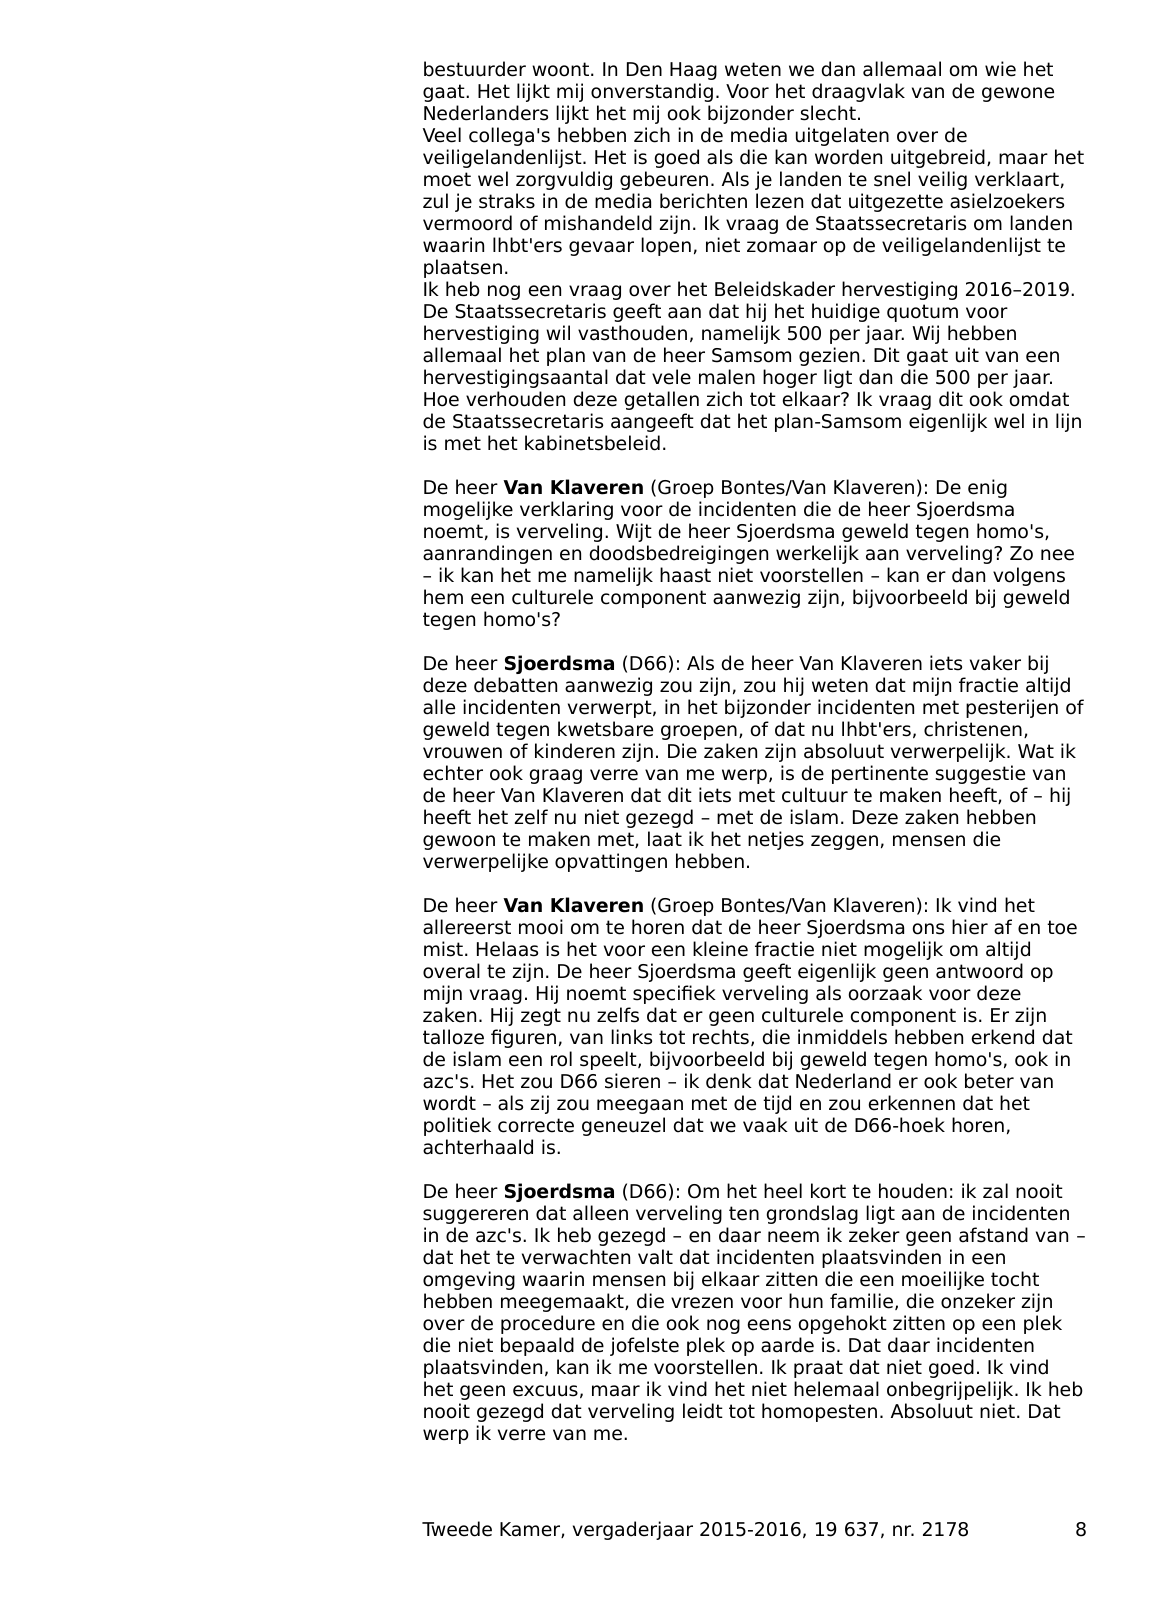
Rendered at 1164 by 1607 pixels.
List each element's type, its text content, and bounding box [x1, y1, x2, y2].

text bestuurder woont. In Den Haag weten we dan allemaal om wie het gaat. Het lijkt mij onverstandig. Voor het draagvlak van de gewone Nederlanders lijkt het mij ook bijzonder slecht. [422, 59, 1087, 125]
text De heer Sjoerdsma (D66): Om het heel kort te houden: ik zal nooit suggereren dat alleen verveling ten grondslag ligt aan de incidenten in de azc's. Ik heb gezegd – en daar neem ik zeker geen afstand van – dat het te verwachten valt dat incidenten plaatsvinden in een omgeving waarin mensen bij elkaar zitten die een moeilijke tocht hebben meegemaakt, die vrezen voor hun familie, die onzeker zijn over de procedure en die ook nog eens opgehokt zitten op een plek die niet bepaald de jofelste plek op aarde is. Dat daar incidenten plaatsvinden, kan ik me voorstellen. Ik praat dat niet goed. Ik vind het geen excuus, maar ik vind het niet helemaal onbegrijpelijk. Ik heb nooit gezegd dat verveling leidt tot homopesten. Absoluut niet. Dat werp ik verre van me. [422, 1181, 1087, 1444]
text Veel collega's hebben zich in de media uitgelaten over de veiligelandenlijst. Het is goed als die kan worden uitgebreid, maar het moet wel zorgvuldig gebeuren. Als je landen te snel veilig verklaart, zul je straks in de media berichten lezen dat uitgezette asielzoekers vermoord of mishandeld zijn. Ik vraag de Staatssecretaris om landen waarin lhbt'ers gevaar lopen, niet zomaar op de veiligelandenlijst te plaatsen. [422, 125, 1087, 279]
text De heer Sjoerdsma (D66): Als de heer Van Klaveren iets vaker bij deze debatten aanwezig zou zijn, zou hij weten dat mijn fractie altijd alle incidenten verwerpt, in het bijzonder incidenten met pesterijen of geweld tegen kwetsbare groepen, of dat nu lhbt'ers, christenen, vrouwen of kinderen zijn. Die zaken zijn absoluut verwerpelijk. Wat ik echter ook graag verre van me werp, is de pertinente suggestie van de heer Van Klaveren dat dit iets met cultuur te maken heeft, of – hij heeft het zelf nu niet gezegd – met de islam. Deze zaken hebben gewoon te maken met, laat ik het netjes zeggen, mensen die verwerpelijke opvattingen hebben. [422, 653, 1087, 873]
text De heer Van Klaveren (Groep Bontes/Van Klaveren): De enig mogelijke verklaring voor de incidenten die de heer Sjoerdsma noemt, is verveling. Wijt de heer Sjoerdsma geweld tegen homo's, aanrandingen en doodsbedreigingen werkelijk aan verveling? Zo nee – ik kan het me namelijk haast niet voorstellen – kan er dan volgens hem een culturele component aanwezig zijn, bijvoorbeeld bij geweld tegen homo's? [422, 477, 1087, 631]
text Ik heb nog een vraag over het Beleidskader hervestiging 2016–2019. De Staatssecretaris geeft aan dat hij het huidige quotum voor hervestiging wil vasthouden, namelijk 500 per jaar. Wij hebben allemaal het plan van de heer Samsom gezien. Dit gaat uit van een hervestigingsaantal dat vele malen hoger ligt dan die 500 per jaar. Hoe verhouden deze getallen zich tot elkaar? Ik vraag dit ook omdat de Staatssecretaris aangeeft dat het plan-Samsom eigenlijk wel in lijn is met het kabinetsbeleid. [422, 279, 1087, 455]
text De heer Van Klaveren (Groep Bontes/Van Klaveren): Ik vind het allereerst mooi om te horen dat de heer Sjoerdsma ons hier af en toe mist. Helaas is het voor een kleine fractie niet mogelijk om altijd overal te zijn. De heer Sjoerdsma geeft eigenlijk geen antwoord op mijn vraag. Hij noemt specifiek verveling als oorzaak voor deze zaken. Hij zegt nu zelfs dat er geen culturele component is. Er zijn talloze figuren, van links tot rechts, die inmiddels hebben erkend dat de islam een rol speelt, bijvoorbeeld bij geweld tegen homo's, ook in azc's. Het zou D66 sieren – ik denk dat Nederland er ook beter van wordt – als zij zou meegaan met de tijd en zou erkennen dat het politiek correcte geneuzel dat we vaak uit de D66-hoek horen, achterhaald is. [422, 895, 1087, 1159]
